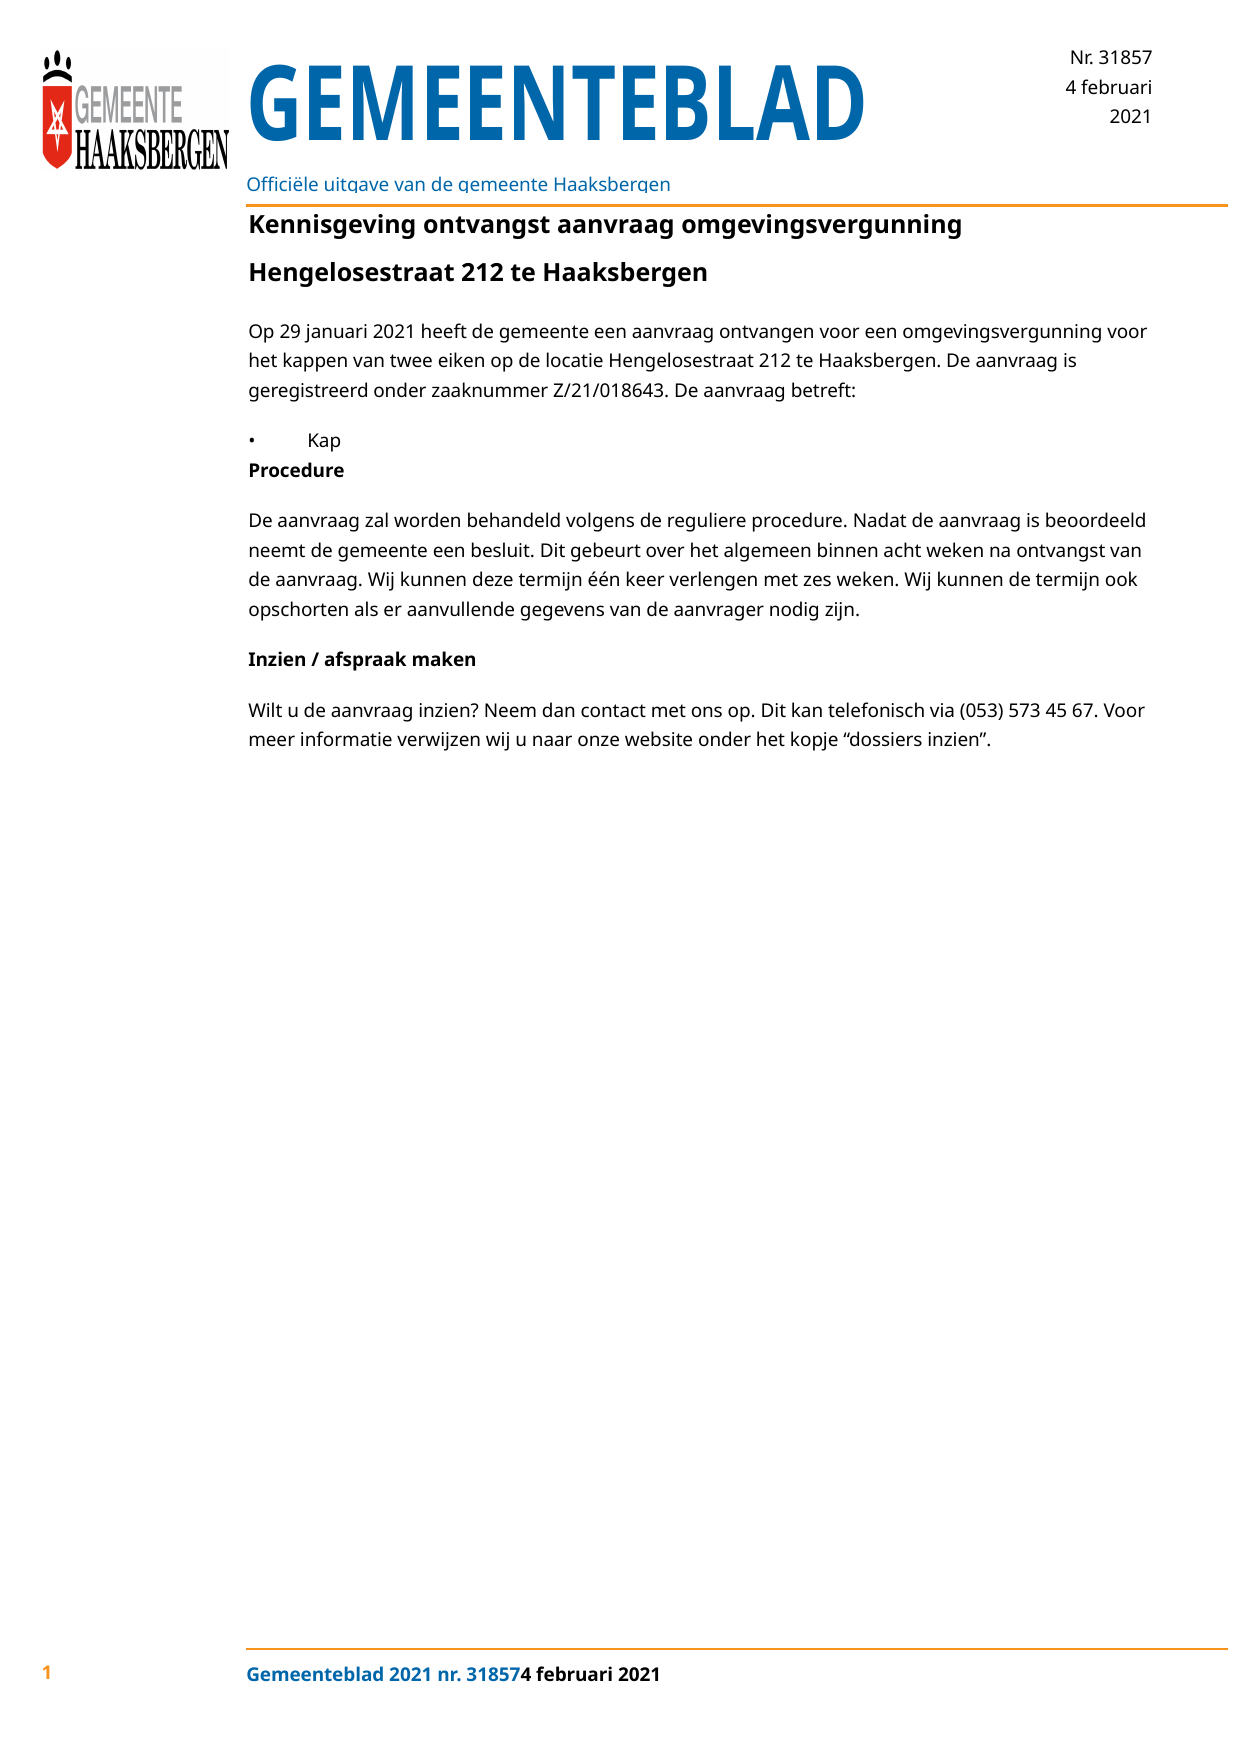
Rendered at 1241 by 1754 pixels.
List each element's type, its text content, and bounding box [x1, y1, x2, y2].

text De aanvraag zal worden behandeld volgens de reguliere procedure. Nadat de aanvraag is beoordeeld neemt de gemeente een besluit. Dit gebeurt over het algemeen binnen acht weken na ontvangst van de aanvraag. Wij kunnen deze termijn één keer verlengen met zes weken. Wij kunnen de termijn ook opschorten als er aanvullende gegevens van de aanvrager nodig zijn. [248, 507, 1152, 622]
text Kennisgeving ontvangst aanvraag omgevingsvergunning Hengelosestraat 212 te Haaksbergen [248, 207, 1152, 288]
text Inzien / afspraak maken [248, 647, 1152, 672]
text Wilt u de aanvraag inzien? Neem dan contact met ons op. Dit kan telefonisch via (053) 573 45 67. Voor meer informatie verwijzen wij u naar onze website onder het kopje “dossiers inzien”. [248, 697, 1152, 752]
list Kap [248, 427, 1152, 453]
text Procedure [248, 457, 1152, 483]
text Op 29 januari 2021 heeft de gemeente een aanvraag ontvangen voor een omgevingsvergunning voor het kappen van twee eiken op de locatie Hengelosestraat 212 te Haaksbergen. De aanvraag is geregistreerd onder zaaknummer Z/21/018643. De aanvraag betreft: [248, 318, 1152, 403]
picture [41, 47, 231, 172]
